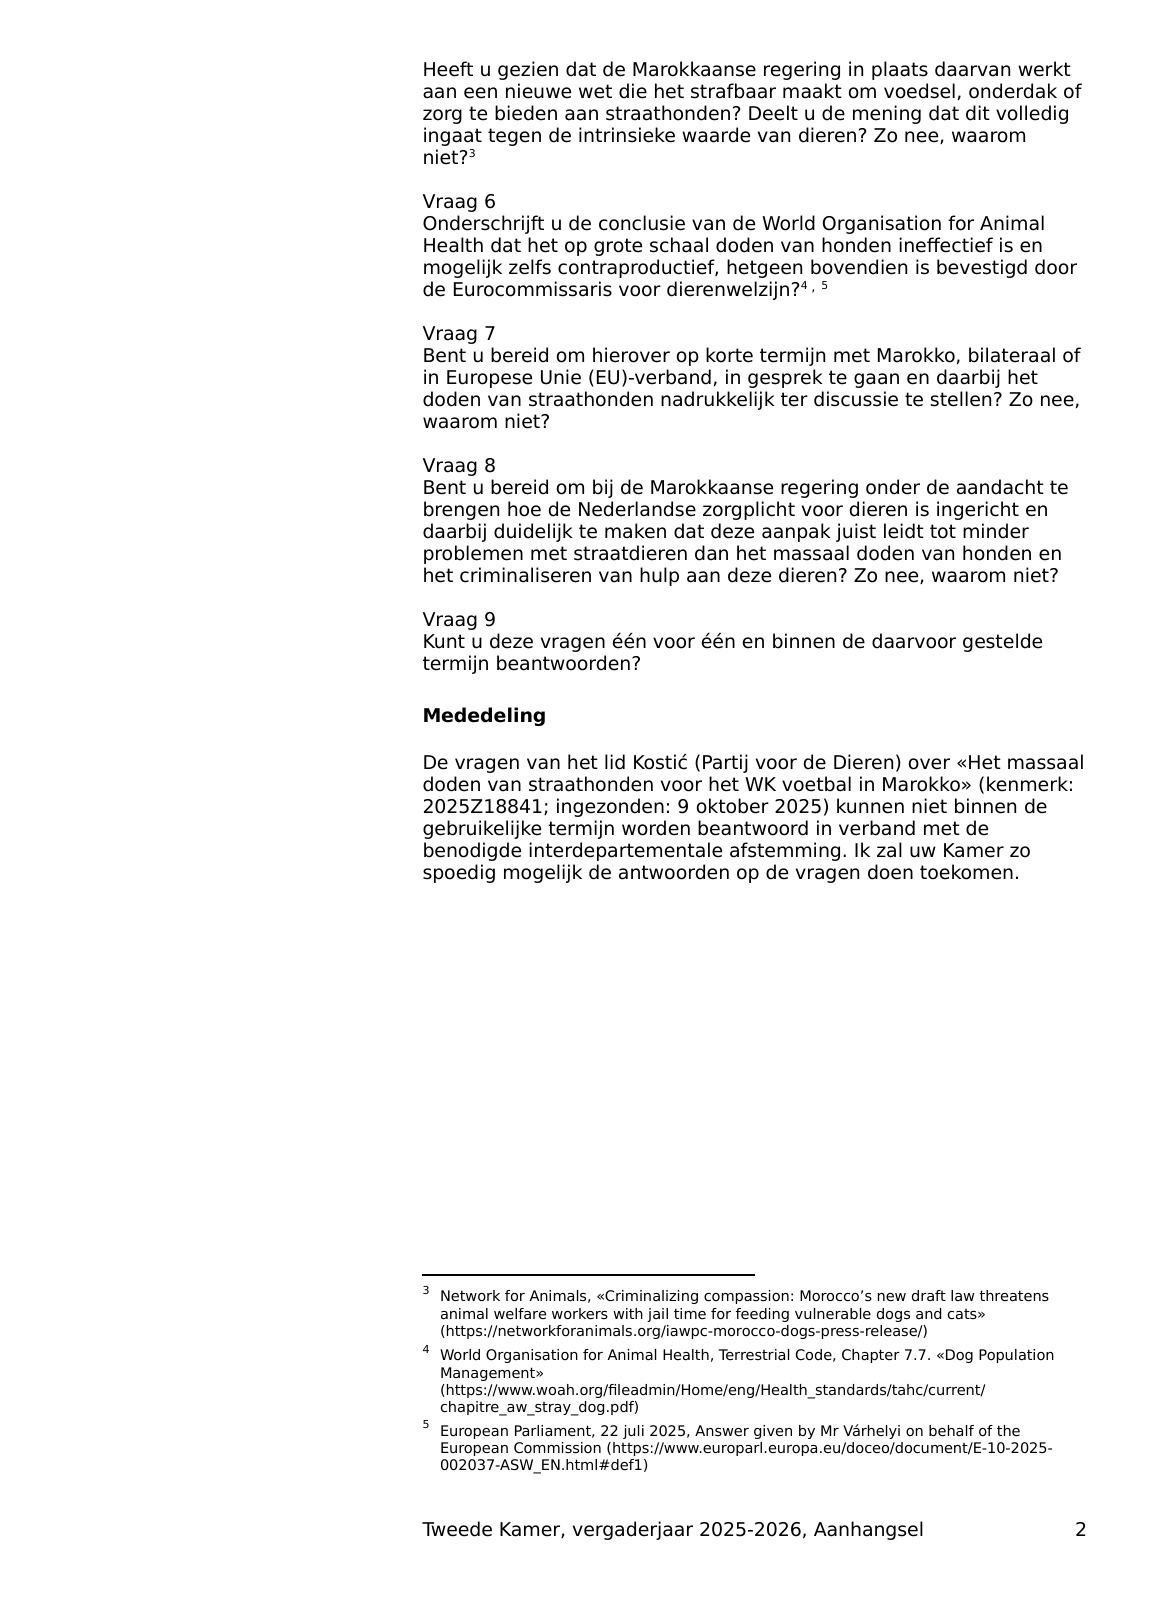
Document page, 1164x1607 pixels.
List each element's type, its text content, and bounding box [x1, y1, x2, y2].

subtitle Mededeling [422, 705, 1087, 727]
text Bent u bereid om hierover op korte termijn met Marokko, bilateraal of in Europese Unie (EU)-verband, in gesprek te gaan en daarbij het doden van straathonden nadrukkelijk ter discussie te stellen? Zo nee, waarom niet? [422, 345, 1087, 433]
text Vraag 7 [422, 323, 1087, 345]
text Network for Animals, «Criminalizing compassion: Morocco’s new draft law threatens animal welfare workers with jail time for feeding vulnerable dogs and cats» (https://networkforanimals.org/iawpc-morocco-dogs-press-release/) [422, 1284, 1087, 1340]
text Vraag 6 [422, 191, 1087, 213]
text Bent u bereid om bij de Marokkaanse regering onder de aandacht te brengen hoe de Nederlandse zorgplicht voor dieren is ingericht en daarbij duidelijk te maken dat deze aanpak juist leidt tot minder problemen met straatdieren dan het massaal doden van honden en het criminaliseren van hulp aan deze dieren? Zo nee, waarom niet? [422, 477, 1087, 587]
text European Parliament, 22 juli 2025, Answer given by Mr Várhelyi on behalf of the European Commission (https://www.europarl.europa.eu/doceo/document/E-10-2025-002037-ASW_EN.html#def1) [422, 1418, 1087, 1474]
text Kunt u deze vragen één voor één en binnen de daarvoor gestelde termijn beantwoorden? [422, 631, 1087, 675]
text Onderschrijft u de conclusie van de World Organisation for Animal Health dat het op grote schaal doden van honden ineffectief is en mogelijk zelfs contraproductief, hetgeen bovendien is bevestigd door de Eurocommissaris voor dierenwelzijn?, [422, 213, 1087, 301]
text Heeft u gezien dat de Marokkaanse regering in plaats daarvan werkt aan een nieuwe wet die het strafbaar maakt om voedsel, onderdak of zorg te bieden aan straathonden? Deelt u de mening dat dit volledig ingaat tegen de intrinsieke waarde van dieren? Zo nee, waarom niet? [422, 59, 1087, 169]
text Vraag 8 [422, 455, 1087, 477]
text De vragen van het lid Kostić (Partij voor de Dieren) over «Het massaal doden van straathonden voor het WK voetbal in Marokko» (kenmerk: 2025Z18841; ingezonden: 9 oktober 2025) kunnen niet binnen de gebruikelijke termijn worden beantwoord in verband met de benodigde interdepartementale afstemming. Ik zal uw Kamer zo spoedig mogelijk de antwoorden op de vragen doen toekomen. [422, 752, 1087, 884]
text Vraag 9 [422, 609, 1087, 631]
text World Organisation for Animal Health, Terrestrial Code, Chapter 7.7. «Dog Population Management» (https://www.woah.org/fileadmin/Home/eng/Health_standards/tahc/current/chapitre_aw_stray_dog.pdf) [422, 1343, 1087, 1416]
